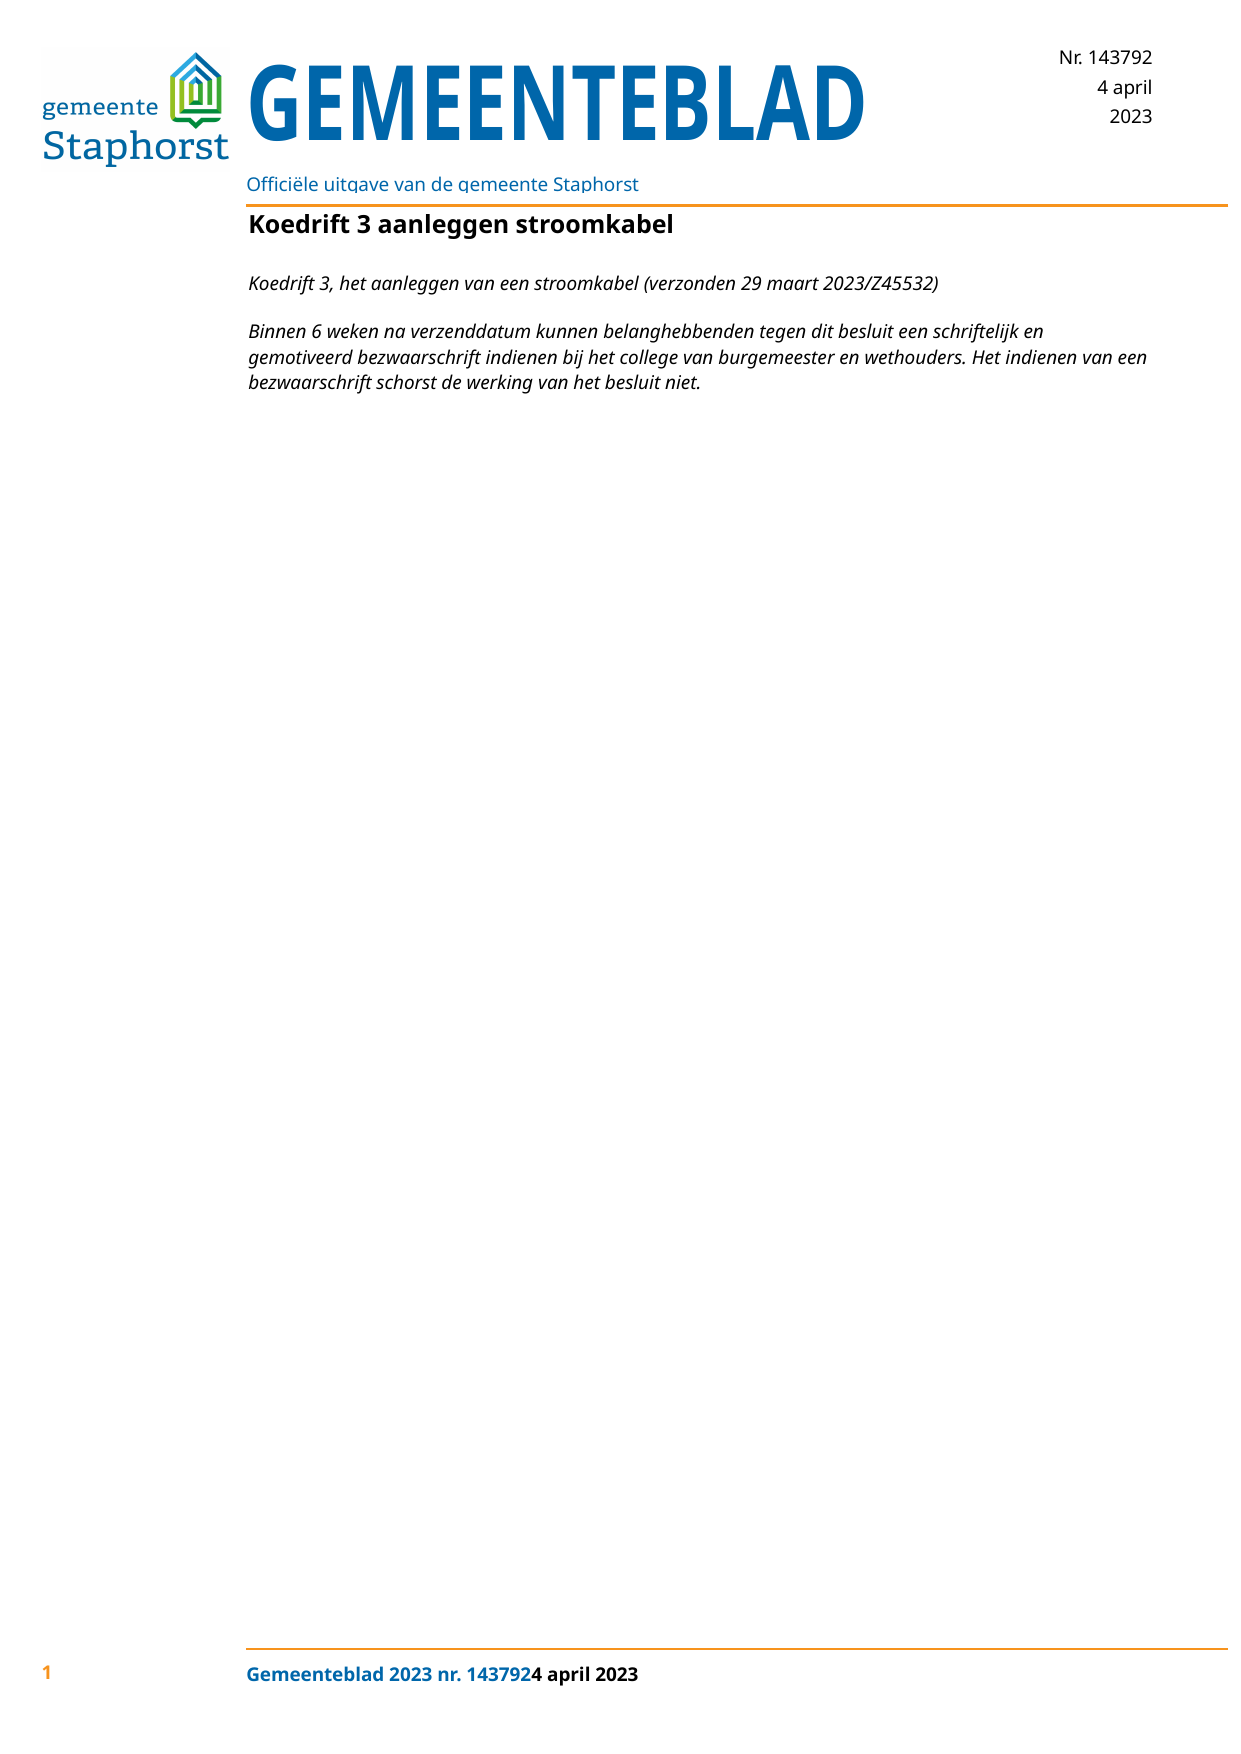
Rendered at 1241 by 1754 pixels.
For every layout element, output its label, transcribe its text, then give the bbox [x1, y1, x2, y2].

text Binnen 6 weken na verzenddatum kunnen belanghebbenden tegen dit besluit een schriftelijk en gemotiveerd bezwaarschrift indienen bij het college van burgemeester en wethouders. Het indienen van een bezwaarschrift schorst de werking van het besluit niet. [248, 318, 1152, 395]
text Koedrift 3 aanleggen stroomkabel [248, 207, 1152, 241]
picture [41, 47, 231, 172]
text Koedrift 3, het aanleggen van een stroomkabel (verzonden 29 maart 2023/Z45532) [248, 270, 1152, 296]
